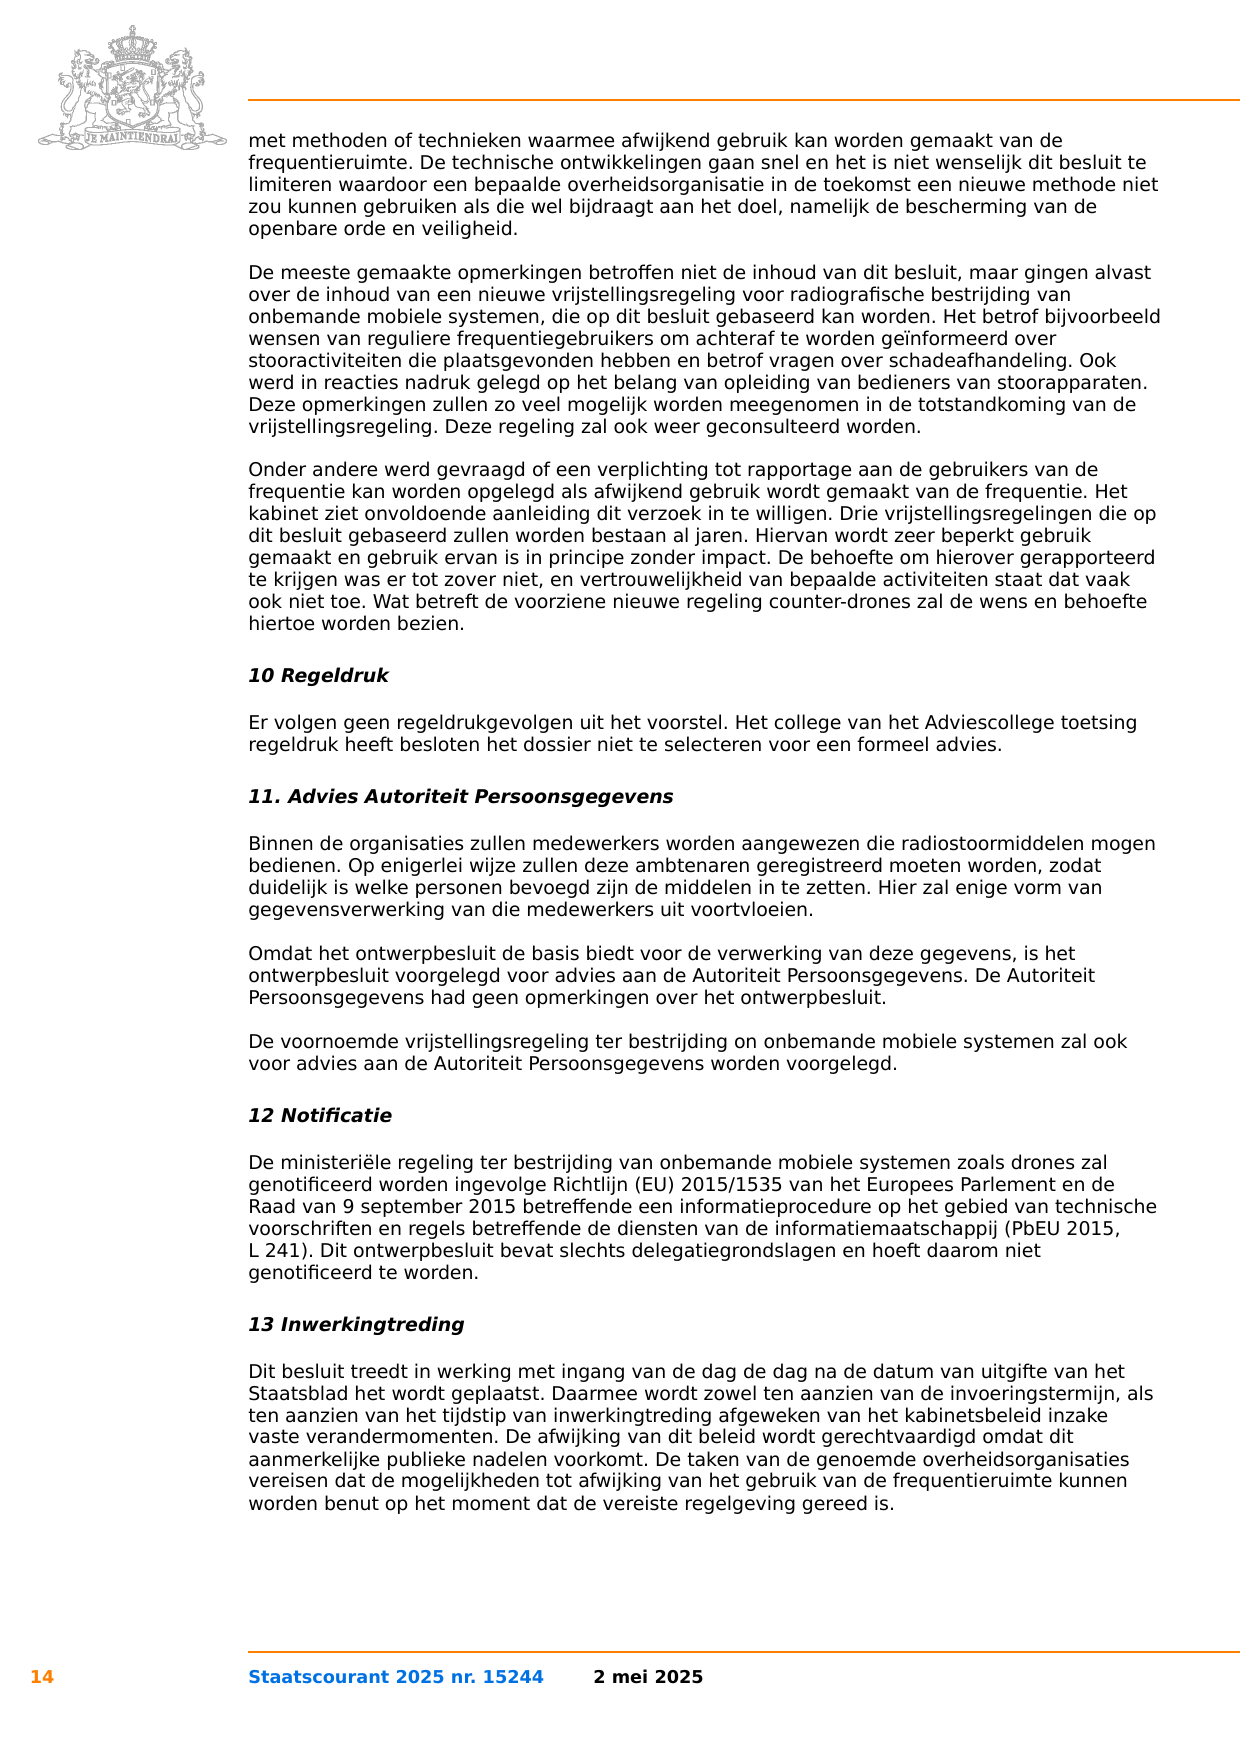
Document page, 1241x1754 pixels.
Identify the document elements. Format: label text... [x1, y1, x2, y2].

text met methoden of technieken waarmee afwijkend gebruik kan worden gemaakt van de frequentieruimte. De technische ontwikkelingen gaan snel en het is niet wenselijk dit besluit te limiteren waardoor een bepaalde overheidsorganisatie in de toekomst een nieuwe methode niet zou kunnen gebruiken als die wel bijdraagt aan het doel, namelijk de bescherming van de openbare orde en veiligheid. [248, 130, 1163, 240]
subtitle 11. Advies Autoriteit Persoonsgegevens [248, 786, 1163, 808]
subtitle 13 Inwerkingtreding [248, 1313, 1163, 1336]
text De ministeriële regeling ter bestrijding van onbemande mobiele systemen zoals drones zal genotificeerd worden ingevolge Richtlijn (EU) 2015/1535 van het Europees Parlement en de Raad van 9 september 2015 betreffende een informatieprocedure op het gebied van technische voorschriften en regels betreffende de diensten van de informatiemaatschappij (PbEU 2015, L 241). Dit ontwerpbesluit bevat slechts delegatiegrondslagen en hoeft daarom niet genotificeerd te worden. [248, 1152, 1163, 1283]
subtitle 10 Regeldruk [248, 665, 1163, 687]
subtitle 12 Notificatie [248, 1105, 1163, 1127]
text Er volgen geen regeldrukgevolgen uit het voorstel. Het college van het Adviescollege toetsing regeldruk heeft besloten het dossier niet te selecteren voor een formeel advies. [248, 712, 1163, 756]
text De meeste gemaakte opmerkingen betroffen niet de inhoud van dit besluit, maar gingen alvast over de inhoud van een nieuwe vrijstellingsregeling voor radiografische bestrijding van onbemande mobiele systemen, die op dit besluit gebaseerd kan worden. Het betrof bijvoorbeeld wensen van reguliere frequentiegebruikers om achteraf te worden geïnformeerd over stooractiviteiten die plaatsgevonden hebben en betrof vragen over schadeafhandeling. Ook werd in reacties nadruk gelegd op het belang van opleiding van bedieners van stoorapparaten. Deze opmerkingen zullen zo veel mogelijk worden meegenomen in de totstandkoming van de vrijstellingsregeling. Deze regeling zal ook weer geconsulteerd worden. [248, 262, 1163, 437]
text Onder andere werd gevraagd of een verplichting tot rapportage aan de gebruikers van de frequentie kan worden opgelegd als afwijkend gebruik wordt gemaakt van de frequentie. Het kabinet ziet onvoldoende aanleiding dit verzoek in te willigen. Drie vrijstellingsregelingen die op dit besluit gebaseerd zullen worden bestaan al jaren. Hiervan wordt zeer beperkt gebruik gemaakt en gebruik ervan is in principe zonder impact. De behoefte om hierover gerapporteerd te krijgen was er tot zover niet, en vertrouwelijkheid van bepaalde activiteiten staat dat vaak ook niet toe. Wat betreft de voorziene nieuwe regeling counter-drones zal de wens en behoefte hiertoe worden bezien. [248, 459, 1163, 635]
text Omdat het ontwerpbesluit de basis biedt voor de verwerking van deze gegevens, is het ontwerpbesluit voorgelegd voor advies aan de Autoriteit Persoonsgegevens. De Autoriteit Persoonsgegevens had geen opmerkingen over het ontwerpbesluit. [248, 943, 1163, 1009]
text Binnen de organisaties zullen medewerkers worden aangewezen die radiostoormiddelen mogen bedienen. Op enigerlei wijze zullen deze ambtenaren geregistreerd moeten worden, zodat duidelijk is welke personen bevoegd zijn de middelen in te zetten. Hier zal enige vorm van gegevensverwerking van die medewerkers uit voortvloeien. [248, 833, 1163, 921]
text De voornoemde vrijstellingsregeling ter bestrijding on onbemande mobiele systemen zal ook voor advies aan de Autoriteit Persoonsgegevens worden voorgelegd. [248, 1031, 1163, 1075]
text Dit besluit treedt in werking met ingang van de dag de dag na de datum van uitgifte van het Staatsblad het wordt geplaatst. Daarmee wordt zowel ten aanzien van de invoeringstermijn, als ten aanzien van het tijdstip van inwerkingtreding afgeweken van het kabinetsbeleid inzake vaste verandermomenten. De afwijking van dit beleid wordt gerechtvaardigd omdat dit aanmerkelijke publieke nadelen voorkomt. De taken van de genoemde overheidsorganisaties vereisen dat de mogelijkheden tot afwijking van het gebruik van de frequentieruimte kunnen worden benut op het moment dat de vereiste regelgeving gereed is. [248, 1361, 1163, 1514]
picture [38, 25, 227, 150]
